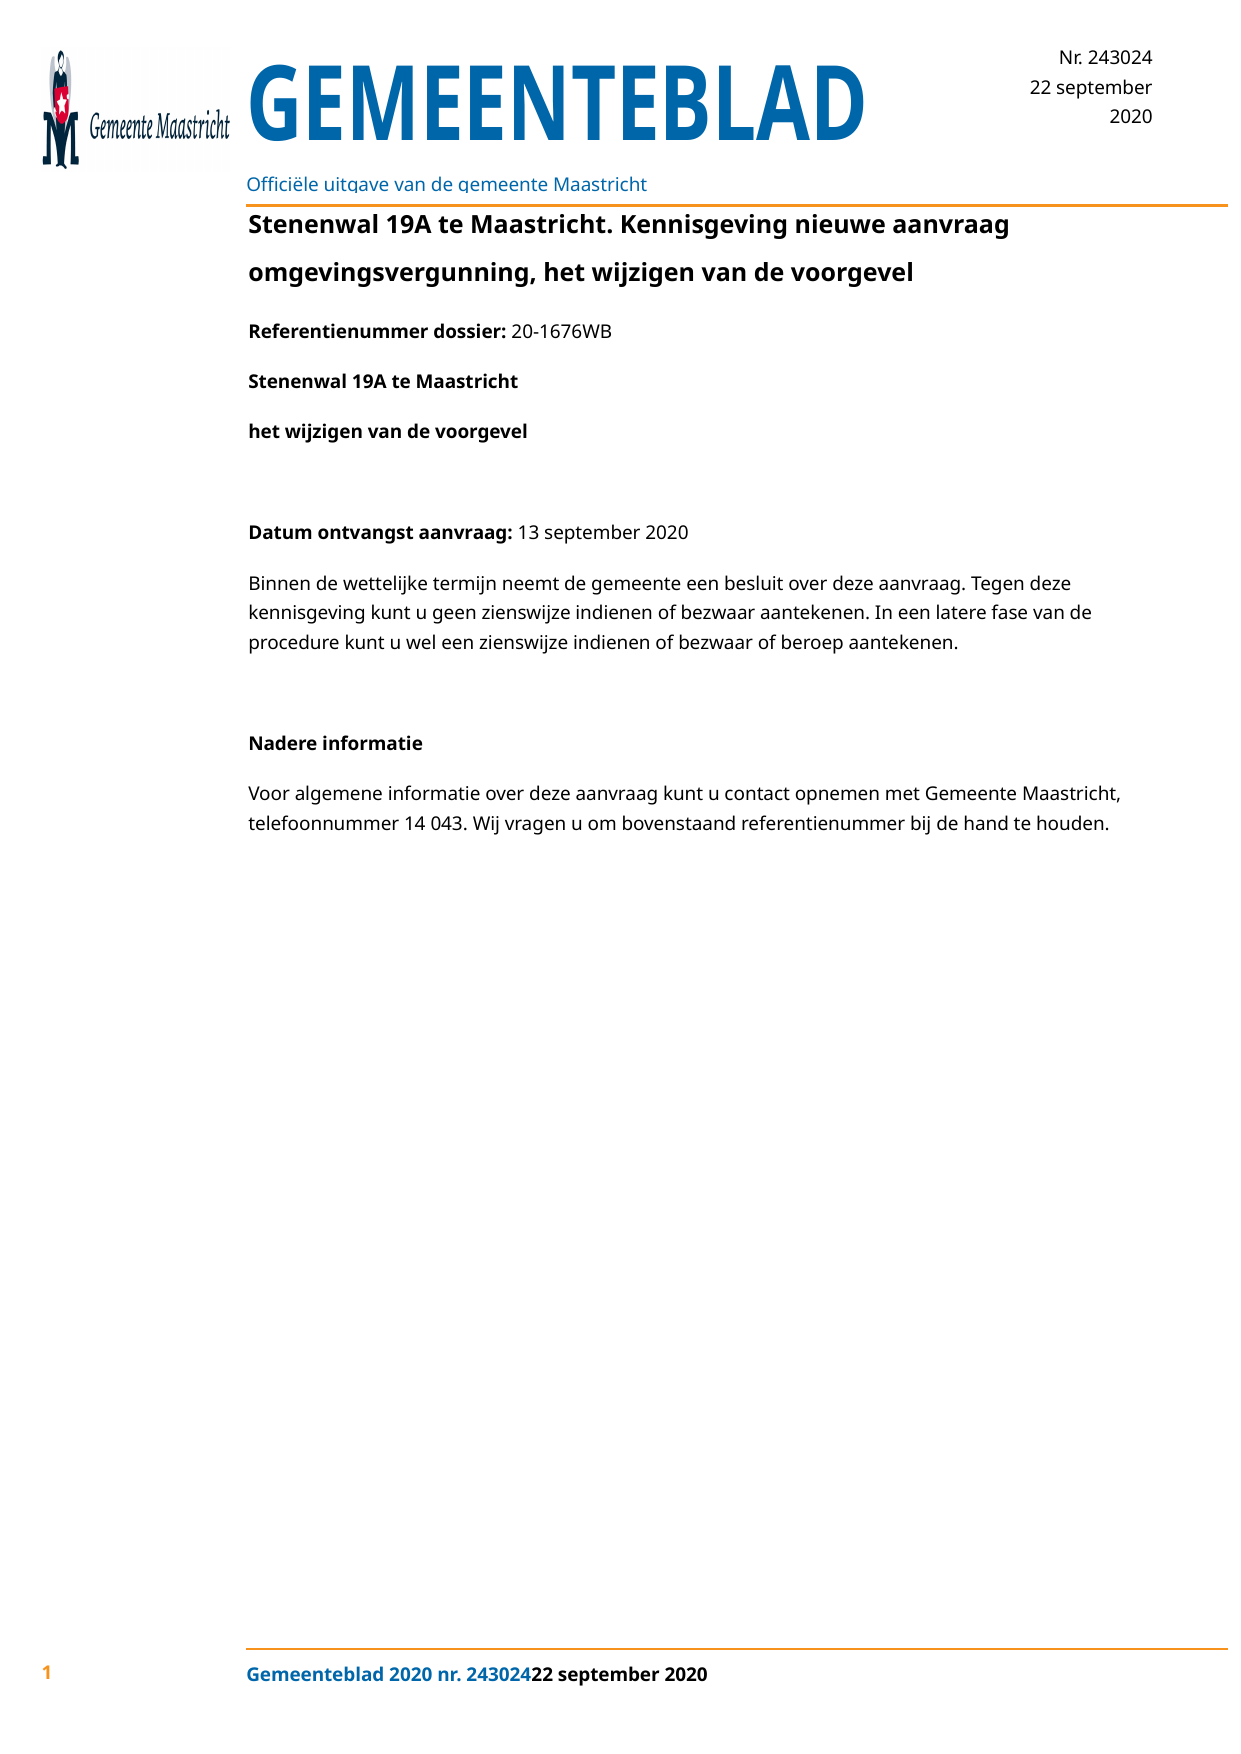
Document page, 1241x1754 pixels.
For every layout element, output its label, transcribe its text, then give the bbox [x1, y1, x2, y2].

text Stenenwal 19A te Maastricht [248, 368, 1152, 394]
text Stenenwal 19A te Maastricht. Kennisgeving nieuwe aanvraag omgevingsvergunning, het wijzigen van de voorgevel [248, 207, 1152, 288]
picture [41, 47, 231, 172]
text Datum ontvangst aanvraag: 13 september 2020 [248, 519, 1152, 545]
text het wijzigen van de voorgevel [248, 419, 1152, 444]
text Nadere informatie [248, 730, 1152, 756]
text Binnen de wettelijke termijn neemt de gemeente een besluit over deze aanvraag. Tegen deze kennisgeving kunt u geen zienswijze indienen of bezwaar aantekenen. In een latere fase van de procedure kunt u wel een zienswijze indienen of bezwaar of beroep aantekenen. [248, 570, 1152, 655]
text Voor algemene informatie over deze aanvraag kunt u contact opnemen met Gemeente Maastricht, telefoonnummer 14 043. Wij vragen u om bovenstaand referentienummer bij de hand te houden. [248, 780, 1152, 836]
text Referentienummer dossier: 20-1676WB [248, 318, 1152, 344]
